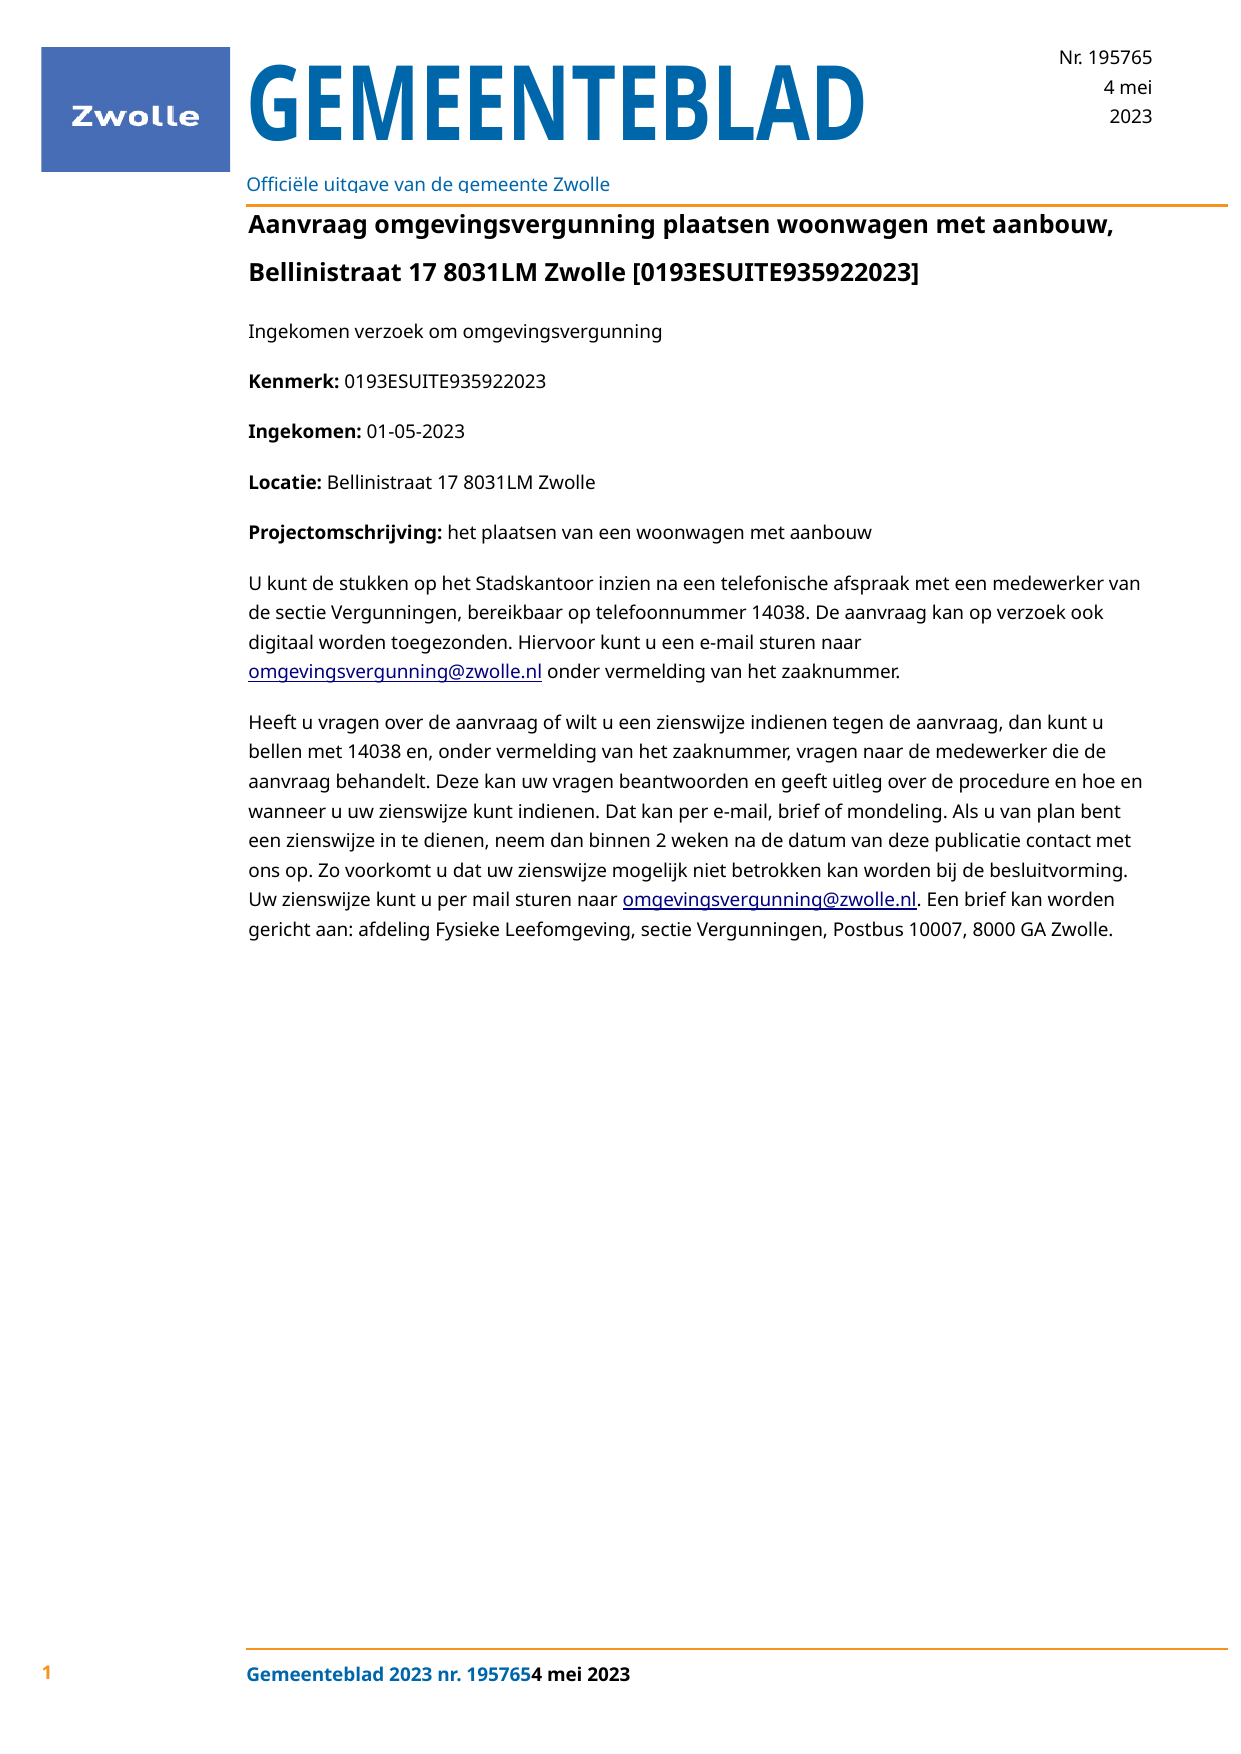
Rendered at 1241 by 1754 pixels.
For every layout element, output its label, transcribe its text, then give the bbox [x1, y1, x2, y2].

text Locatie: Bellinistraat 17 8031LM Zwolle [248, 469, 1152, 495]
text Ingekomen verzoek om omgevingsvergunning [248, 318, 1152, 344]
text Ingekomen: 01-05-2023 [248, 419, 1152, 444]
text Projectomschrijving: het plaatsen van een woonwagen met aanbouw [248, 519, 1152, 545]
text Aanvraag omgevingsvergunning plaatsen woonwagen met aanbouw, Bellinistraat 17 8031LM Zwolle [0193ESUITE935922023] [248, 207, 1152, 288]
text U kunt de stukken op het Stadskantoor inzien na een telefonische afspraak met een medewerker van de sectie Vergunningen, bereikbaar op telefoonnummer 14038. De aanvraag kan op verzoek ook digitaal worden toegezonden. Hiervoor kunt u een e-mail sturen naar omgevingsvergunning@zwolle.nl onder vermelding van het zaaknummer. [248, 570, 1152, 684]
text Heeft u vragen over de aanvraag of wilt u een zienswijze indienen tegen de aanvraag, dan kunt u bellen met 14038 en, onder vermelding van het zaaknummer, vragen naar de medewerker die de aanvraag behandelt. Deze kan uw vragen beantwoorden en geeft uitleg over de procedure en hoe en wanneer u uw zienswijze kunt indienen. Dat kan per e-mail, brief of mondeling. Als u van plan bent een zienswijze in te dienen, neem dan binnen 2 weken na de datum van deze publicatie contact met ons op. Zo voorkomt u dat uw zienswijze mogelijk niet betrokken kan worden bij de besluitvorming. Uw zienswijze kunt u per mail sturen naar omgevingsvergunning@zwolle.nl. Een brief kan worden gericht aan: afdeling Fysieke Leefomgeving, sectie Vergunningen, Postbus 10007, 8000 GA Zwolle. [248, 709, 1152, 942]
picture [41, 47, 231, 172]
text Kenmerk: 0193ESUITE935922023 [248, 368, 1152, 394]
